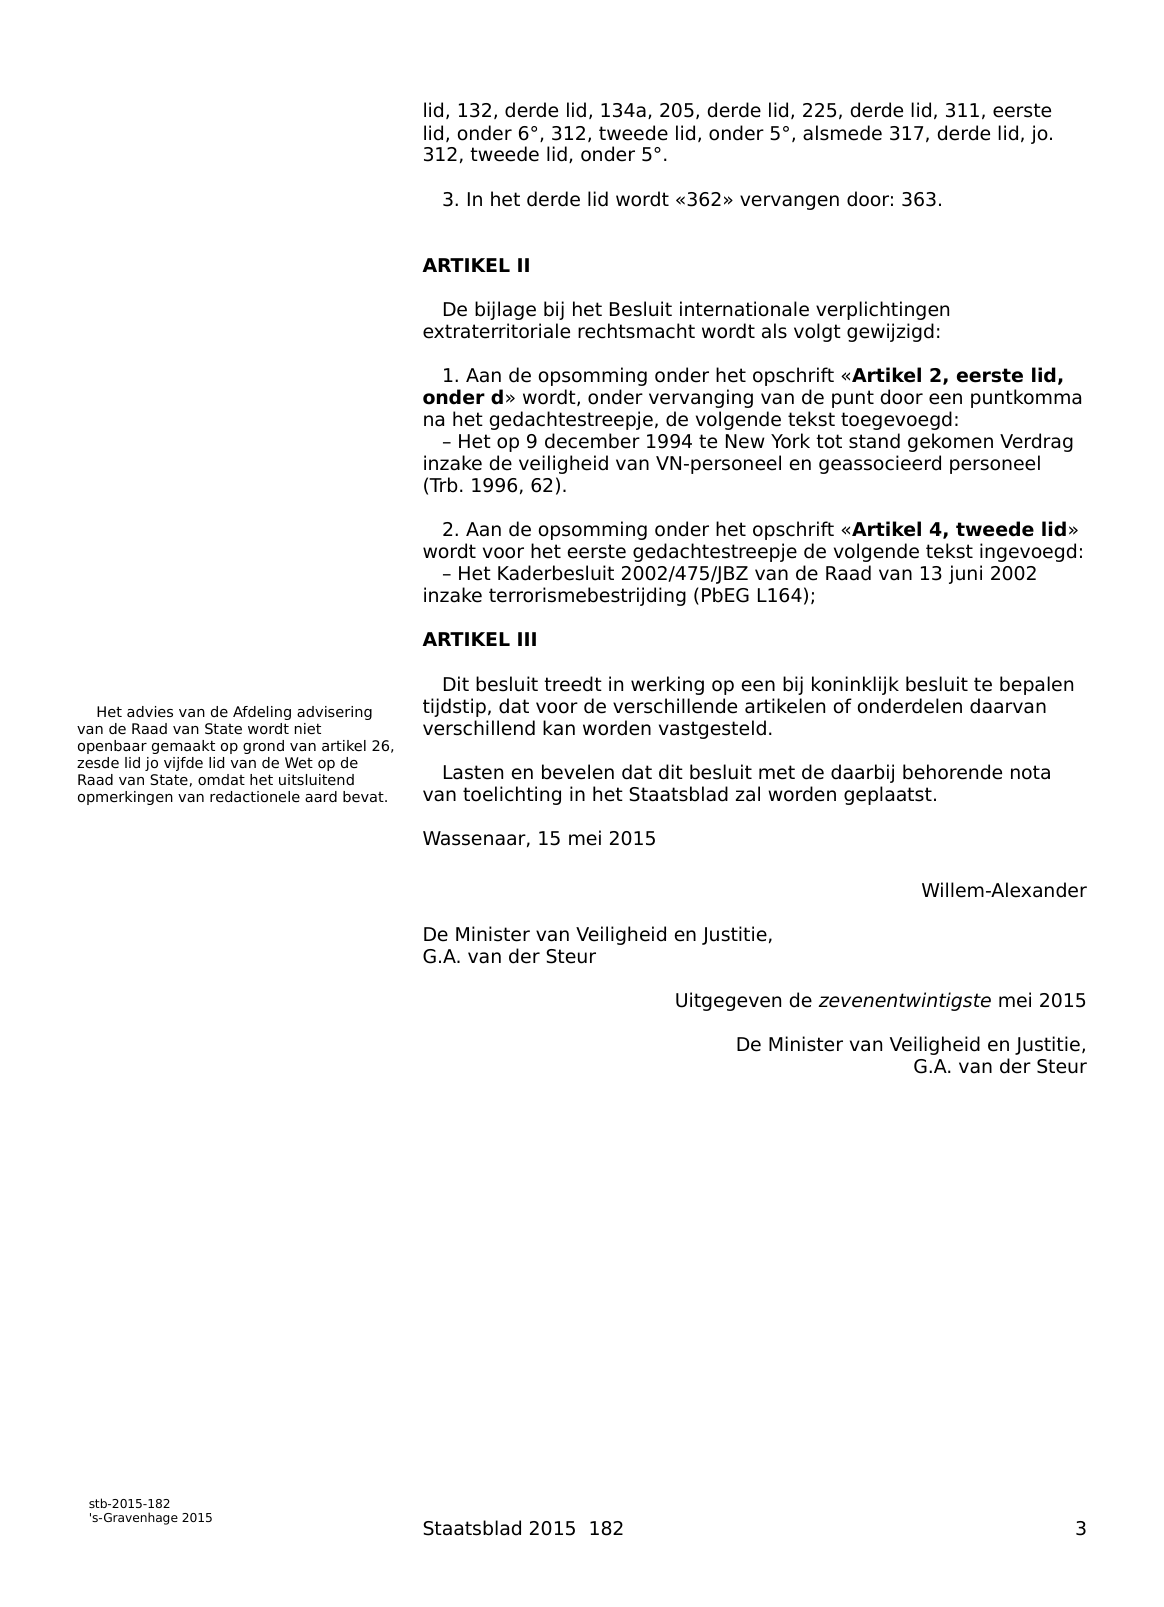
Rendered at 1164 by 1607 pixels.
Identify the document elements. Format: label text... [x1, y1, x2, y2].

text Willem-Alexander [422, 880, 1087, 902]
text Dit besluit treedt in werking op een bij koninklijk besluit te bepalen tijdstip, dat voor de verschillende artikelen of onderdelen daarvan verschillend kan worden vastgesteld. [422, 673, 1087, 739]
text Het advies van de Afdeling advisering van de Raad van State wordt niet openbaar gemaakt op grond van artikel 26, zesde lid jo vijfde lid van de Wet op de Raad van State, omdat het uitsluitend opmerkingen van redactionele aard bevat. [77, 704, 396, 806]
text 3. In het derde lid wordt «362» vervangen door: 363. [422, 188, 1087, 211]
text De bijlage bij het Besluit internationale verplichtingen extraterritoriale rechtsmacht wordt als volgt gewijzigd: [422, 299, 1087, 343]
text 1. Aan de opsomming onder het opschrift «Artikel 2, eerste lid, onder d» wordt, onder vervanging van de punt door een puntkomma na het gedachtestreepje, de volgende tekst toegevoegd: [422, 365, 1087, 431]
text De Minister van Veiligheid en Justitie, G.A. van der Steur [422, 924, 1087, 968]
text De Minister van Veiligheid en Justitie, G.A. van der Steur [422, 1034, 1087, 1078]
subtitle ARTIKEL III [422, 629, 1087, 651]
text 2. Aan de opsomming onder het opschrift «Artikel 4, tweede lid» wordt voor het eerste gedachtestreepje de volgende tekst ingevoegd: [422, 519, 1087, 563]
text – Het Kaderbesluit 2002/475/JBZ van de Raad van 13 juni 2002 inzake terrorismebestrijding (PbEG L164); [422, 563, 1087, 607]
text lid, 132, derde lid, 134a, 205, derde lid, 225, derde lid, 311, eerste lid, onder 6°, 312, tweede lid, onder 5°, alsmede 317, derde lid, jo. 312, tweede lid, onder 5°. [422, 100, 1087, 166]
text Lasten en bevelen dat dit besluit met de daarbij behorende nota van toelichting in het Staatsblad zal worden geplaatst. [422, 762, 1087, 806]
text 's-Gravenhage 2015 [88, 1511, 323, 1525]
text Uitgegeven de zevenentwintigste mei 2015 [422, 990, 1087, 1012]
text stb-2015-182 [88, 1497, 323, 1511]
subtitle ARTIKEL II [422, 255, 1087, 277]
text Wassenaar, 15 mei 2015 [422, 828, 1087, 850]
text – Het op 9 december 1994 te New York tot stand gekomen Verdrag inzake de veiligheid van VN-personeel en geassocieerd personeel (Trb. 1996, 62). [422, 431, 1087, 497]
